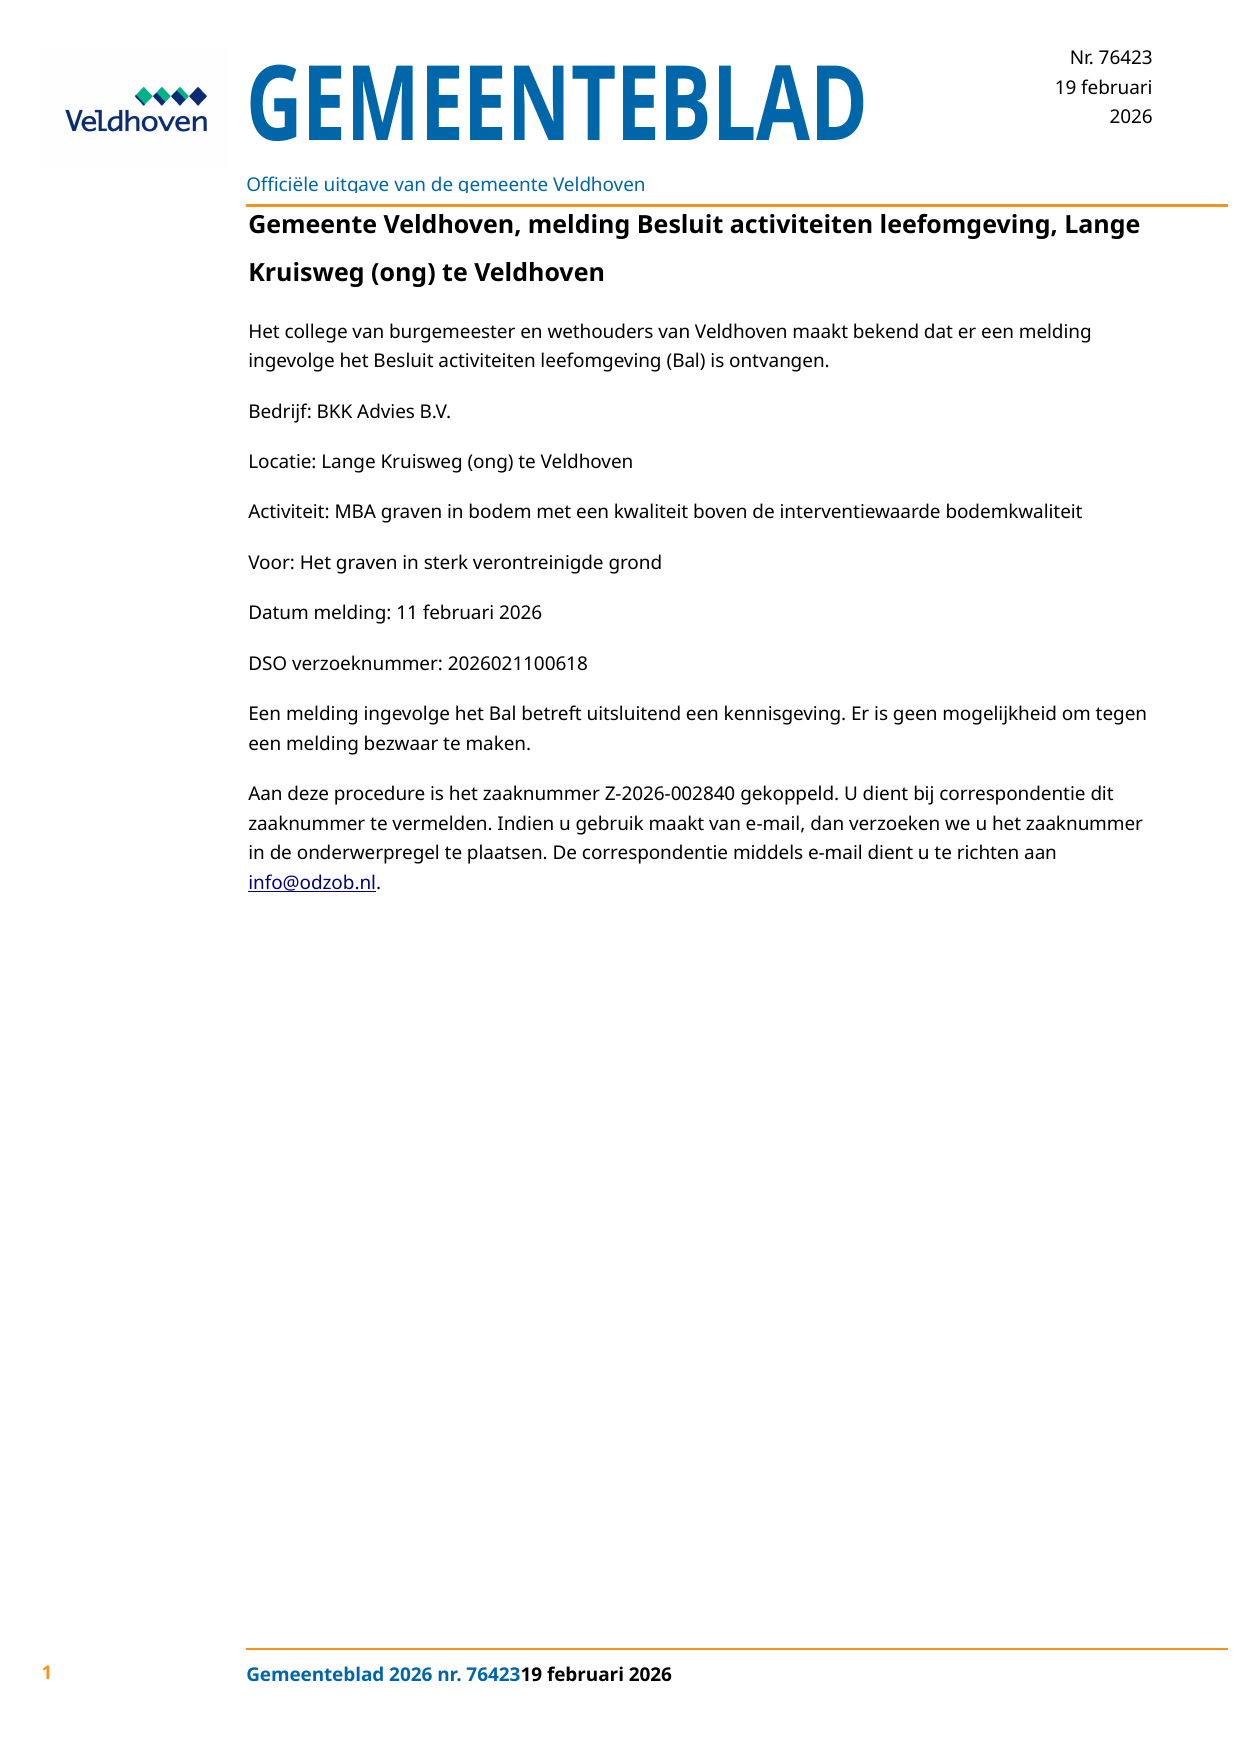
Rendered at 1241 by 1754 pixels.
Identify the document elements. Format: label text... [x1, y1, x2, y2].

text Voor: Het graven in sterk verontreinigde grond [248, 549, 1152, 575]
text Bedrijf: BKK Advies B.V. [248, 398, 1152, 424]
text DSO verzoeknummer: 2026021100618 [248, 650, 1152, 676]
picture [41, 47, 231, 172]
text Datum melding: 11 februari 2026 [248, 599, 1152, 625]
text Gemeente Veldhoven, melding Besluit activiteiten leefomgeving, Lange Kruisweg (ong) te Veldhoven [248, 207, 1152, 288]
text Het college van burgemeester en wethouders van Veldhoven maakt bekend dat er een melding ingevolge het Besluit activiteiten leefomgeving (Bal) is ontvangen. [248, 318, 1152, 373]
text Aan deze procedure is het zaaknummer Z-2026-002840 gekoppeld. U dient bij correspondentie dit zaaknummer te vermelden. Indien u gebruik maakt van e-mail, dan verzoeken we u het zaaknummer in de onderwerpregel te plaatsen. De correspondentie middels e-mail dient u te richten aan info@odzob.nl. [248, 780, 1152, 895]
text Een melding ingevolge het Bal betreft uitsluitend een kennisgeving. Er is geen mogelijkheid om tegen een melding bezwaar te maken. [248, 700, 1152, 756]
text Activiteit: MBA graven in bodem met een kwaliteit boven de interventiewaarde bodemkwaliteit [248, 499, 1152, 524]
text Locatie: Lange Kruisweg (ong) te Veldhoven [248, 448, 1152, 474]
